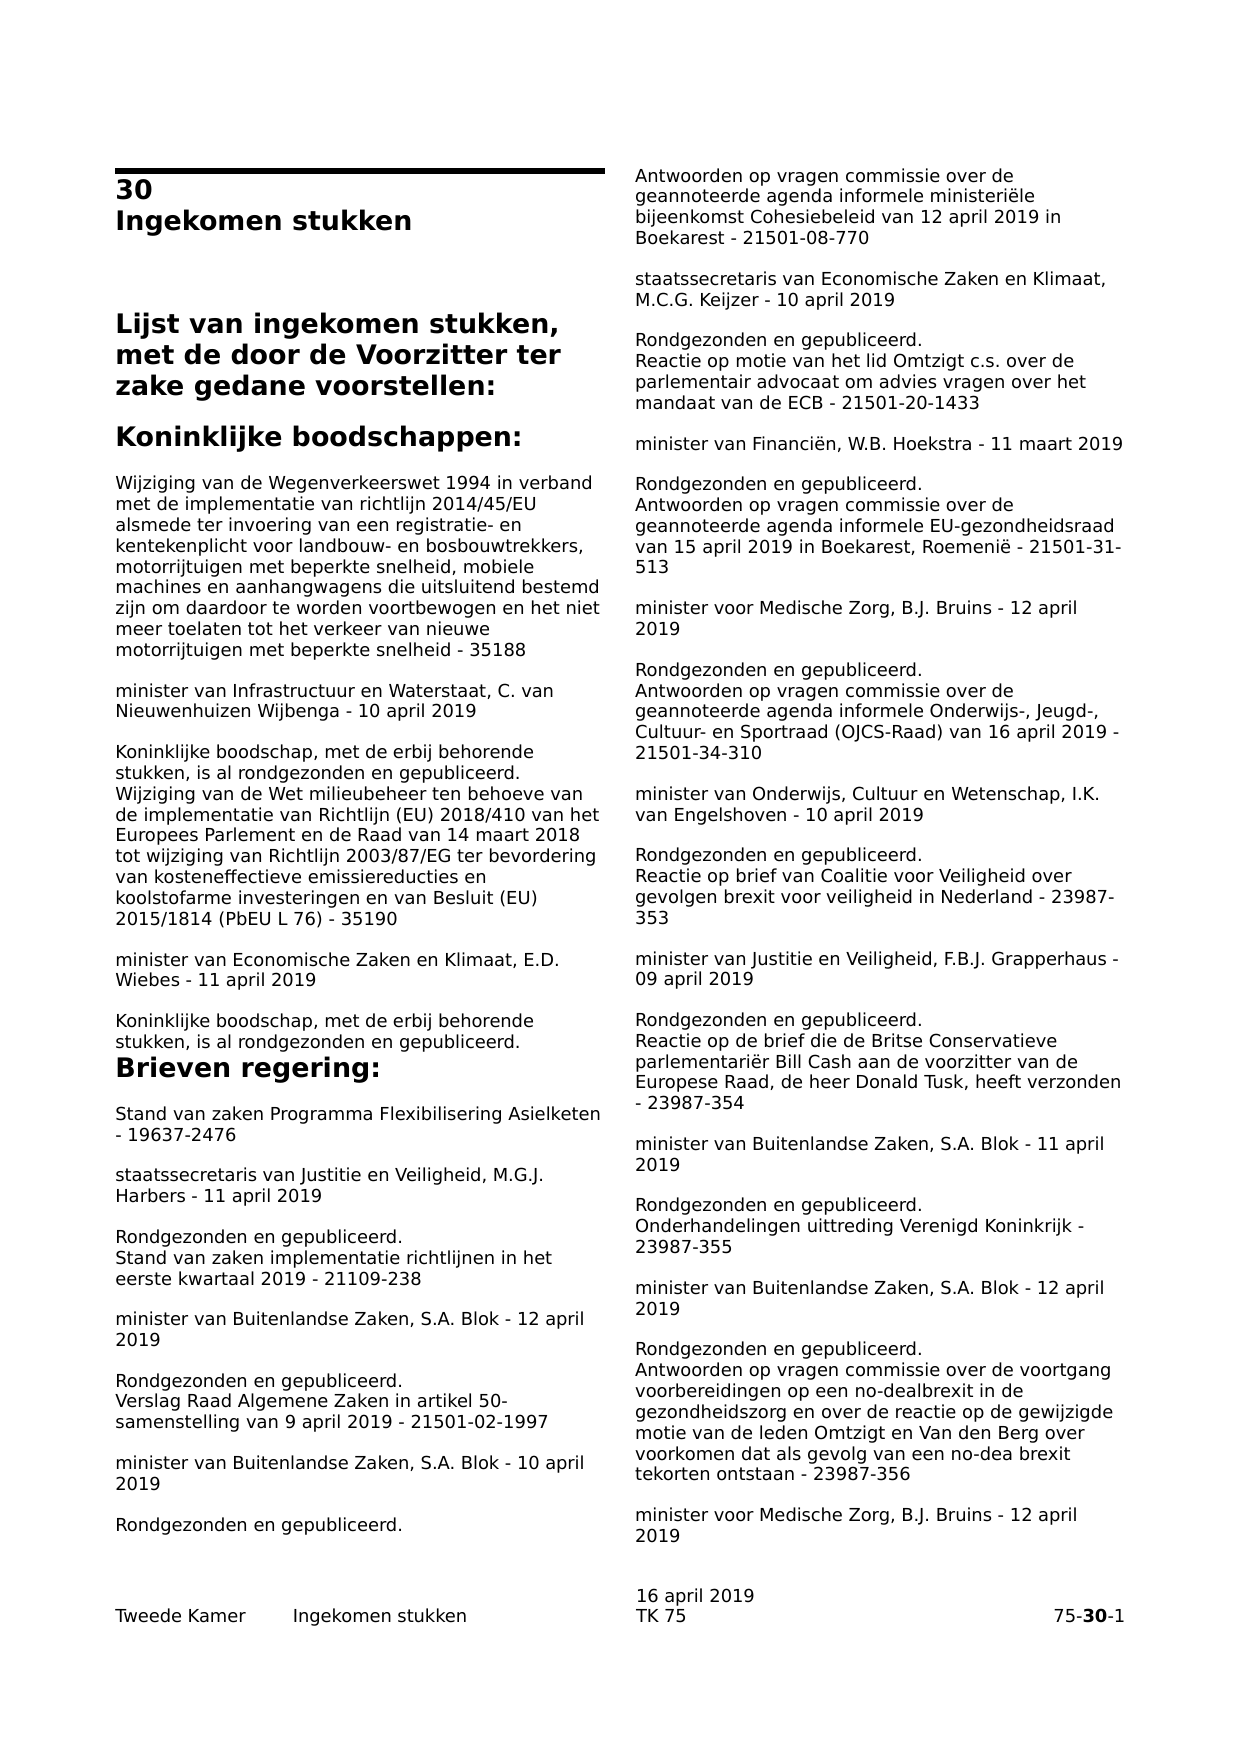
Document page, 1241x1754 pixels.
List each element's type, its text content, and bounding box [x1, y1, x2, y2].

text minister van Buitenlandse Zaken, S.A. Blok - 12 april 2019 [115, 1309, 605, 1351]
text Antwoorden op vragen commissie over de geannoteerde agenda informele EU-gezondheidsraad van 15 april 2019 in Boekarest, Roemenië - 21501-31-513 [635, 495, 1125, 578]
text minister van Buitenlandse Zaken, S.A. Blok - 11 april 2019 [635, 1134, 1125, 1175]
text Antwoorden op vragen commissie over de geannoteerde agenda informele Onderwijs-, Jeugd-, Cultuur- en Sportraad (OJCS-Raad) van 16 april 2019 - 21501-34-310 [635, 680, 1125, 764]
text Rondgezonden en gepubliceerd. [115, 1514, 605, 1535]
text Onderhandelingen uittreding Verenigd Koninkrijk - 23987-355 [635, 1216, 1125, 1258]
text staatssecretaris van Justitie en Veiligheid, M.G.J. Harbers - 11 april 2019 [115, 1165, 605, 1207]
text Koninklijke boodschap, met de erbij behorende stukken, is al rondgezonden en gepubliceerd. [115, 742, 605, 783]
text minister voor Medische Zorg, B.J. Bruins - 12 april 2019 [635, 1505, 1125, 1546]
text Rondgezonden en gepubliceerd. [635, 1339, 1125, 1360]
text minister van Financiën, W.B. Hoekstra - 11 maart 2019 [635, 433, 1125, 454]
title Brieven regering: [115, 1052, 605, 1083]
text Antwoorden op vragen commissie over de geannoteerde agenda informele ministeriële bijeenkomst Cohesiebeleid van 12 april 2019 in Boekarest - 21501-08-770 [635, 165, 1125, 249]
text minister van Buitenlandse Zaken, S.A. Blok - 12 april 2019 [635, 1278, 1125, 1319]
text Rondgezonden en gepubliceerd. [635, 474, 1125, 495]
text Rondgezonden en gepubliceerd. [635, 1195, 1125, 1216]
text Wijziging van de Wegenverkeerswet 1994 in verband met de implementatie van richtlijn 2014/45/EU alsmede ter invoering van een registratie- en kentekenplicht voor landbouw- en bosbouwtrekkers, motorrijtuigen met beperkte snelheid, mobiele machines en aanhangwagens die uitsluitend bestemd zijn om daardoor te worden voortbewogen en het niet meer toelaten tot het verkeer van nieuwe motorrijtuigen met beperkte snelheid - 35188 [115, 473, 605, 661]
text Rondgezonden en gepubliceerd. [635, 330, 1125, 351]
text Reactie op de brief die de Britse Conservatieve parlementariër Bill Cash aan de voorzitter van de Europese Raad, de heer Donald Tusk, heeft verzonden - 23987-354 [635, 1031, 1125, 1114]
text Rondgezonden en gepubliceerd. [635, 659, 1125, 680]
text Reactie op motie van het lid Omtzigt c.s. over de parlementair advocaat om advies vragen over het mandaat van de ECB - 21501-20-1433 [635, 351, 1125, 413]
text Koninklijke boodschap, met de erbij behorende stukken, is al rondgezonden en gepubliceerd. [115, 1011, 605, 1052]
text minister van Onderwijs, Cultuur en Wetenschap, I.K. van Engelshoven - 10 april 2019 [635, 784, 1125, 825]
title 30 Ingekomen stukken [115, 174, 605, 237]
text Rondgezonden en gepubliceerd. [635, 845, 1125, 866]
text Stand van zaken implementatie richtlijnen in het eerste kwartaal 2019 - 21109-238 [115, 1247, 605, 1289]
text Rondgezonden en gepubliceerd. [115, 1371, 605, 1391]
text Verslag Raad Algemene Zaken in artikel 50-samenstelling van 9 april 2019 - 21501-02-1997 [115, 1391, 605, 1433]
text staatssecretaris van Economische Zaken en Klimaat, M.C.G. Keijzer - 10 april 2019 [635, 269, 1125, 310]
text Antwoorden op vragen commissie over de voortgang voorbereidingen op een no-dealbrexit in de gezondheidszorg en over de reactie op de gewijzigde motie van de leden Omtzigt en Van den Berg over voorkomen dat als gevolg van een no-dea brexit tekorten ontstaan - 23987-356 [635, 1360, 1125, 1485]
title Lijst van ingekomen stukken, met de door de Voorzitter ter zake gedane voorstellen: [115, 308, 605, 402]
text Reactie op brief van Coalitie voor Veiligheid over gevolgen brexit voor veiligheid in Nederland - 23987-353 [635, 866, 1125, 928]
text minister van Buitenlandse Zaken, S.A. Blok - 10 april 2019 [115, 1453, 605, 1494]
text minister van Economische Zaken en Klimaat, E.D. Wiebes - 11 april 2019 [115, 949, 605, 991]
text minister van Justitie en Veiligheid, F.B.J. Grapperhaus - 09 april 2019 [635, 948, 1125, 990]
text Wijziging van de Wet milieubeheer ten behoeve van de implementatie van Richtlijn (EU) 2018/410 van het Europees Parlement en de Raad van 14 maart 2018 tot wijziging van Richtlijn 2003/87/EG ter bevordering van kosteneffectieve emissiereducties en koolstofarme investeringen en van Besluit (EU) 2015/1814 (PbEU L 76) - 35190 [115, 783, 605, 929]
text Rondgezonden en gepubliceerd. [115, 1227, 605, 1247]
text minister van Infrastructuur en Waterstaat, C. van Nieuwenhuizen Wijbenga - 10 april 2019 [115, 681, 605, 722]
text Rondgezonden en gepubliceerd. [635, 1010, 1125, 1031]
text minister voor Medische Zorg, B.J. Bruins - 12 april 2019 [635, 598, 1125, 639]
title Koninklijke boodschappen: [115, 422, 605, 453]
text Stand van zaken Programma Flexibilisering Asielketen - 19637-2476 [115, 1103, 605, 1145]
